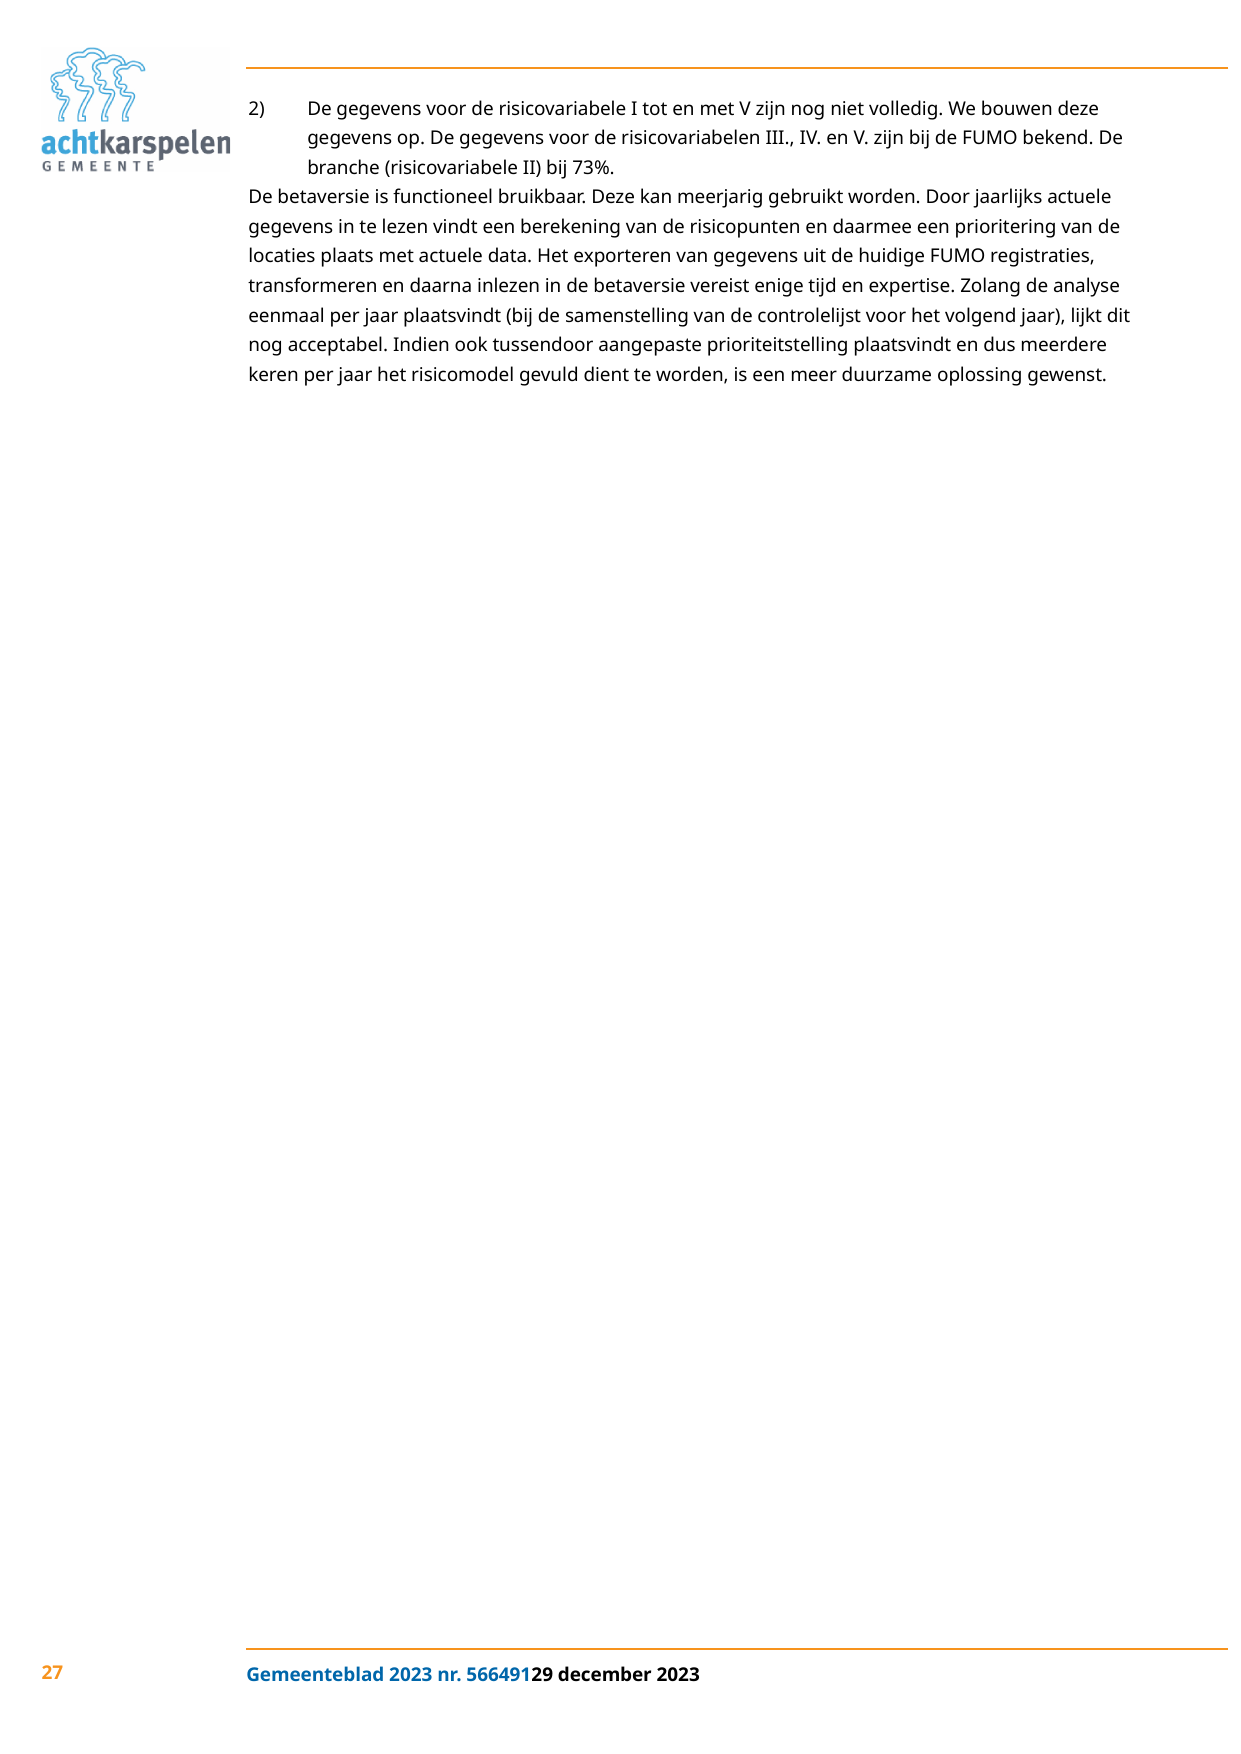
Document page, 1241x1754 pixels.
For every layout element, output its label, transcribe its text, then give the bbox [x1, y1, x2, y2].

text De betaversie is functioneel bruikbaar. Deze kan meerjarig gebruikt worden. Door jaarlijks actuele gegevens in te lezen vindt een berekening van de risicopunten en daarmee een prioritering van de locaties plaats met actuele data. Het exporteren van gegevens uit de huidige FUMO registraties, transformeren en daarna inlezen in de betaversie vereist enige tijd en expertise. Zolang de analyse eenmaal per jaar plaatsvindt (bij de samenstelling van de controlelijst voor het volgend jaar), lijkt dit nog acceptabel. Indien ook tussendoor aangepaste prioriteitstelling plaatsvindt en dus meerdere keren per jaar het risicomodel gevuld dient te worden, is een meer duurzame oplossing gewenst. [248, 183, 1152, 387]
list De gegevens voor de risicovariabele I tot en met V zijn nog niet volledig. We bouwen deze gegevens op. De gegevens voor de risicovariabelen III., IV. en V. zijn bij de FUMO bekend. De branche (risicovariabele II) bij 73%. [248, 95, 1152, 180]
picture [41, 47, 231, 172]
